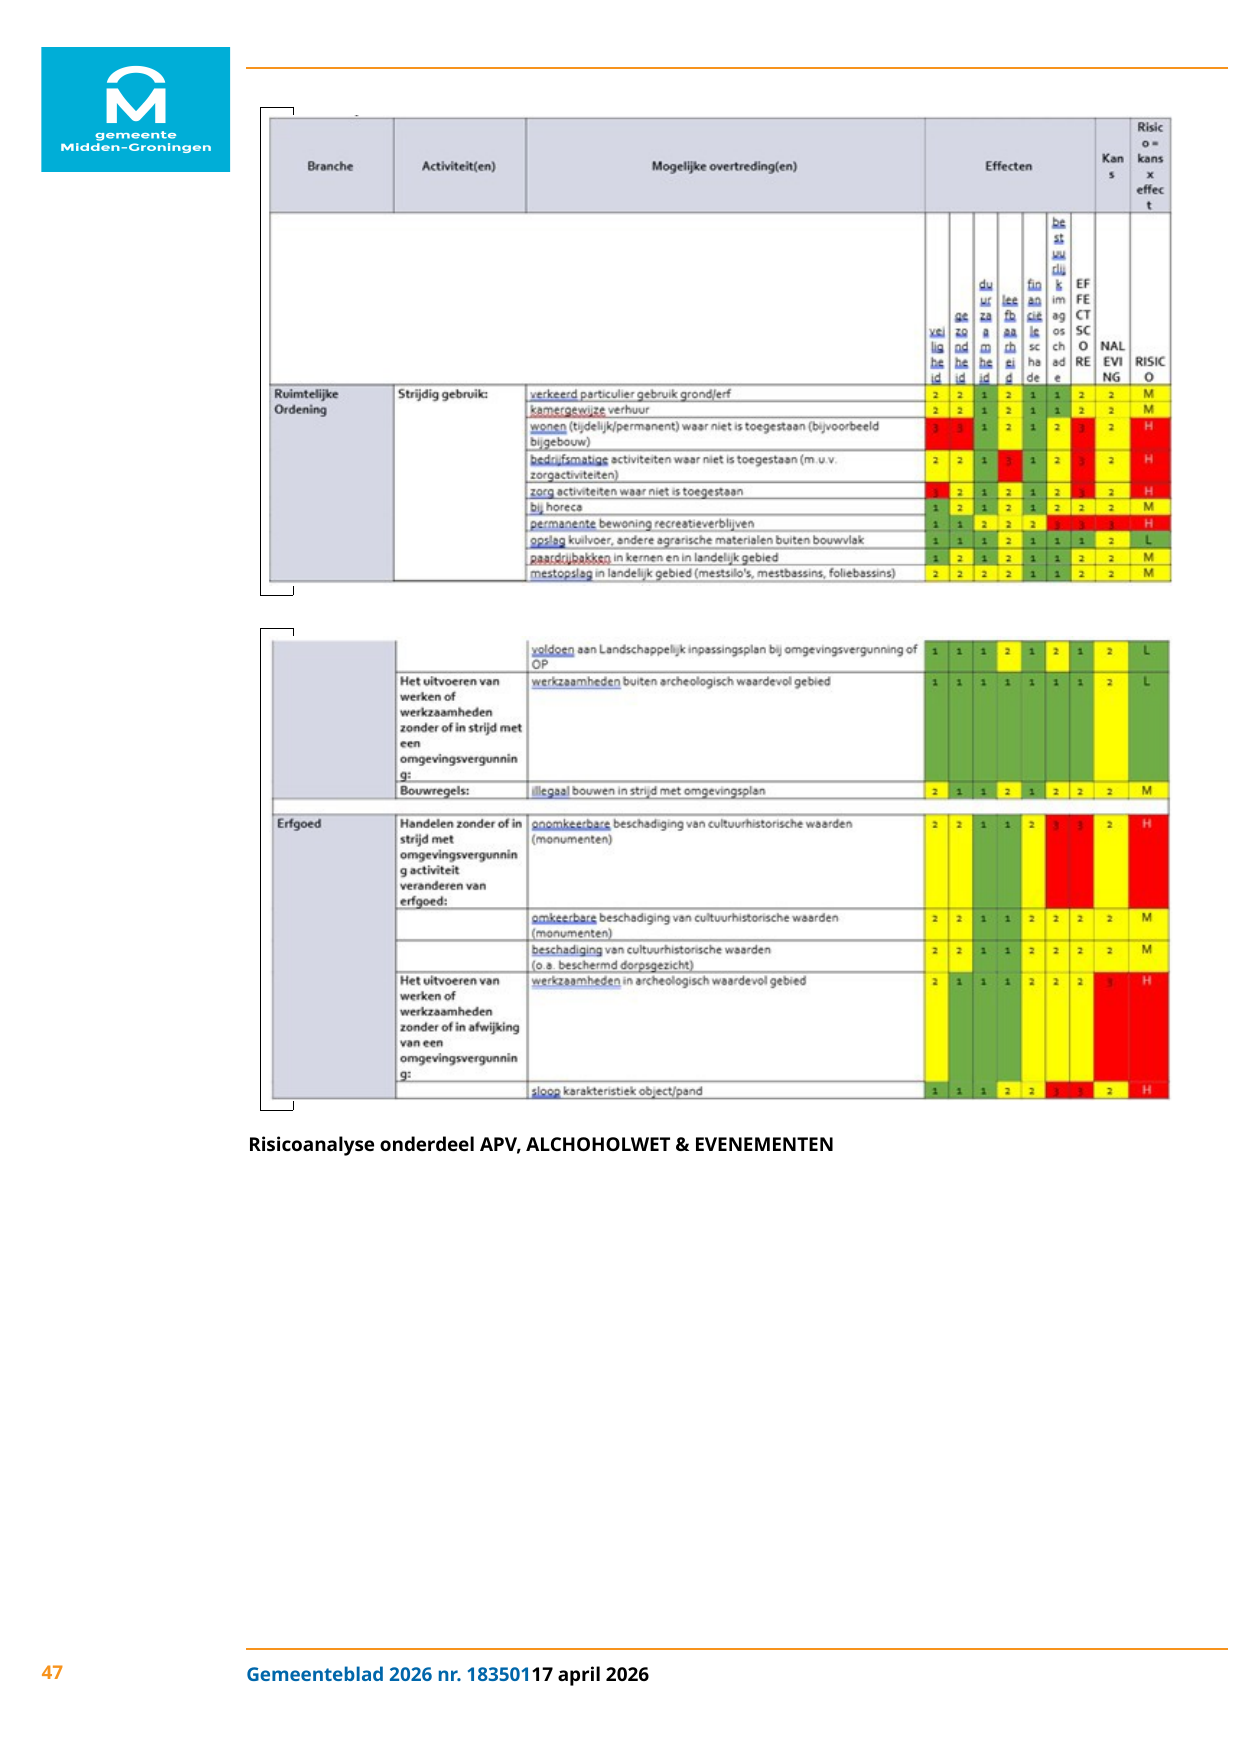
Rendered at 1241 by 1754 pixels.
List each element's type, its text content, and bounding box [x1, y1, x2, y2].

picture [108, 66, 164, 82]
picture [184, 146, 190, 153]
picture [107, 89, 165, 122]
picture [268, 115, 1173, 586]
picture [268, 636, 1173, 1101]
text Risicoanalyse onderdeel APV, ALCHOHOLWET & EVENEMENTEN [248, 1131, 1152, 1157]
